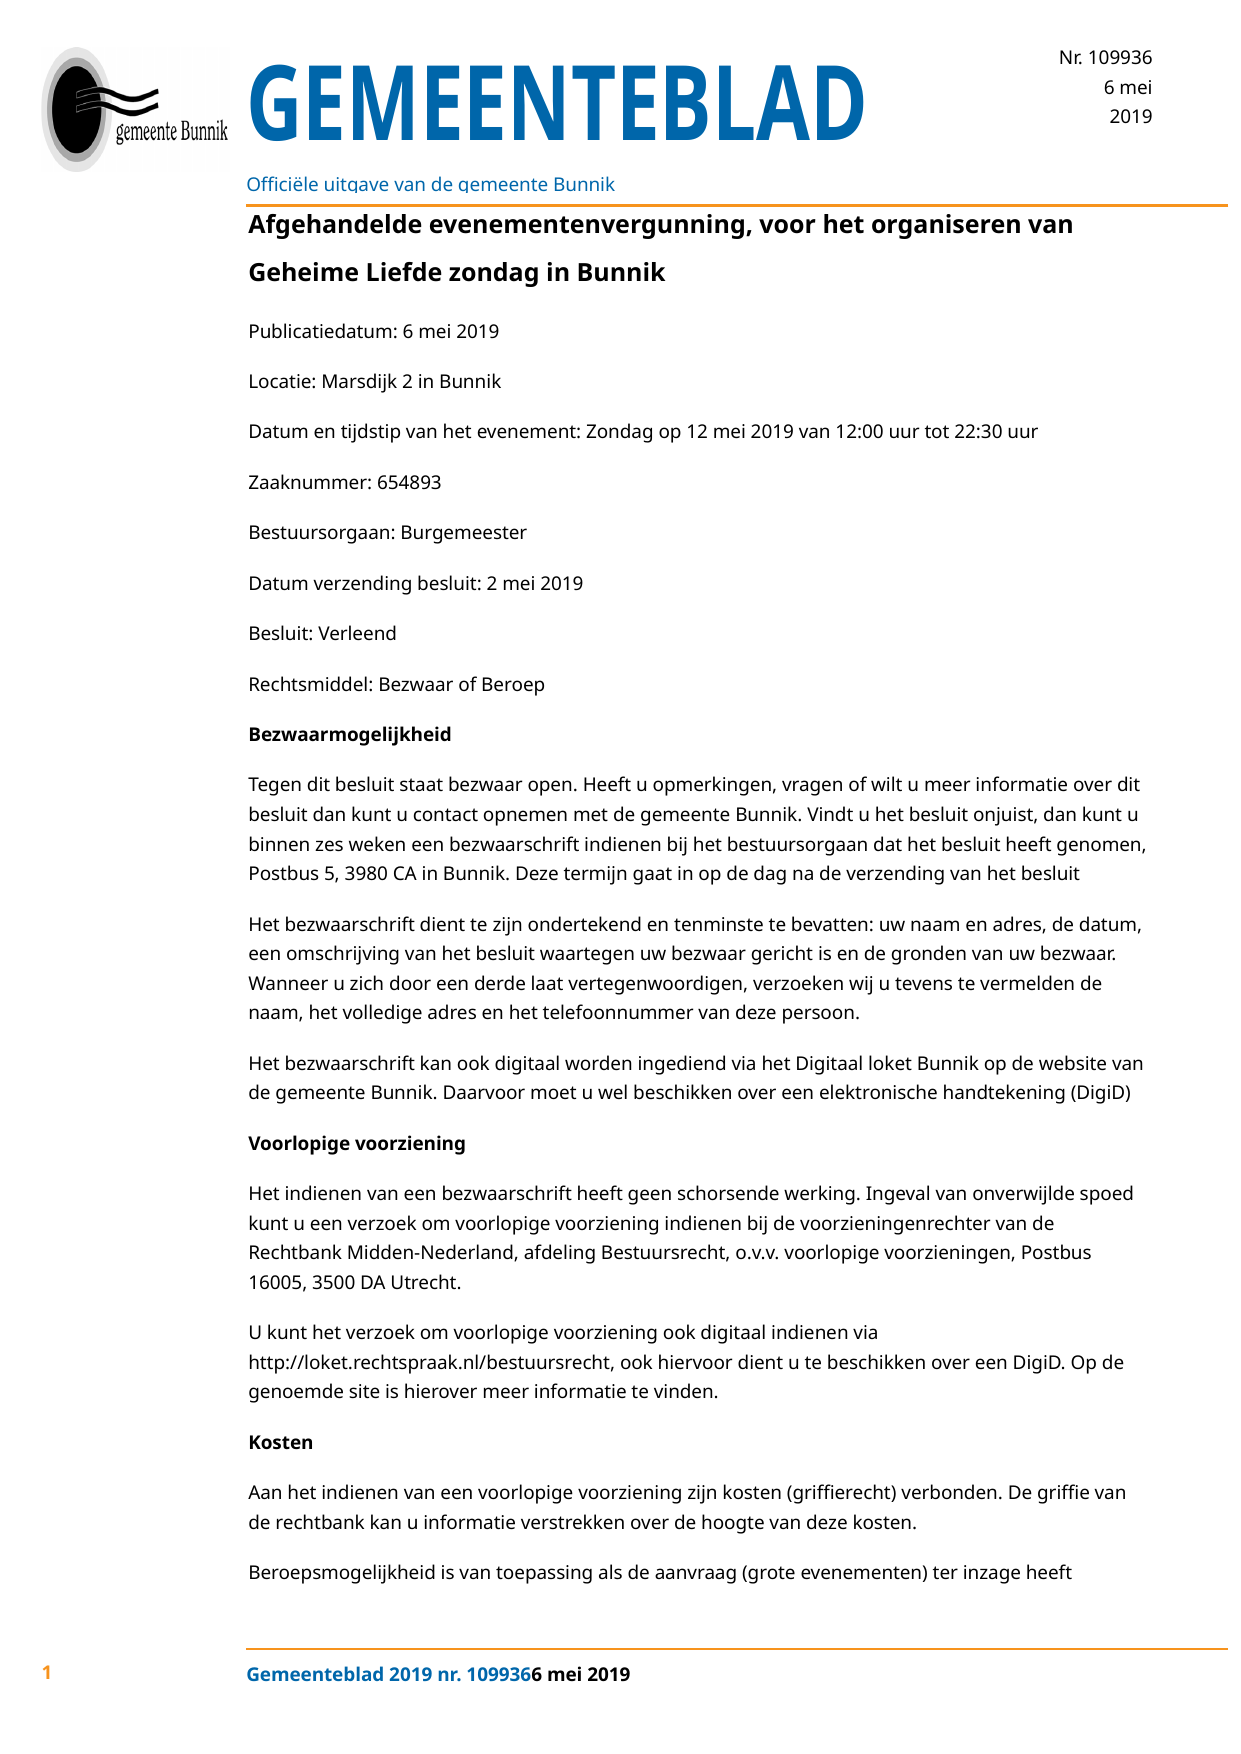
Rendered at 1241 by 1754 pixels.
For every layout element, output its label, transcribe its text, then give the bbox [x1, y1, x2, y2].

text Tegen dit besluit staat bezwaar open. Heeft u opmerkingen, vragen of wilt u meer informatie over dit besluit dan kunt u contact opnemen met de gemeente Bunnik. Vindt u het besluit onjuist, dan kunt u binnen zes weken een bezwaarschrift indienen bij het bestuursorgaan dat het besluit heeft genomen, Postbus 5, 3980 CA in Bunnik. Deze termijn gaat in op de dag na de verzending van het besluit [248, 772, 1152, 886]
text Beroepsmogelijkheid is van toepassing als de aanvraag (grote evenementen) ter inzage heeft [248, 1559, 1152, 1585]
text Datum verzending besluit: 2 mei 2019 [248, 570, 1152, 596]
text Rechtsmiddel: Bezwaar of Beroep [248, 671, 1152, 697]
text Besluit: Verleend [248, 620, 1152, 646]
text Afgehandelde evenementenvergunning, voor het organiseren van Geheime Liefde zondag in Bunnik [248, 207, 1152, 288]
text Kosten [248, 1429, 1152, 1455]
text Het bezwaarschrift dient te zijn ondertekend en tenminste te bevatten: uw naam en adres, de datum, een omschrijving van het besluit waartegen uw bezwaar gericht is en de gronden van uw bezwaar. Wanneer u zich door een derde laat vertegenwoordigen, verzoeken wij u tevens te vermelden de naam, het volledige adres en het telefoonnummer van deze persoon. [248, 911, 1152, 1025]
text Het bezwaarschrift kan ook digitaal worden ingediend via het Digitaal loket Bunnik op de website van de gemeente Bunnik. Daarvoor moet u wel beschikken over een elektronische handtekening (DigiD) [248, 1050, 1152, 1105]
text Aan het indienen van een voorlopige voorziening zijn kosten (griffierecht) verbonden. De griffie van de rechtbank kan u informatie verstrekken over de hoogte van deze kosten. [248, 1479, 1152, 1535]
text Publicatiedatum: 6 mei 2019 [248, 318, 1152, 344]
text Zaaknummer: 654893 [248, 469, 1152, 495]
text Datum en tijdstip van het evenement: Zondag op 12 mei 2019 van 12:00 uur tot 22:30 uur [248, 419, 1152, 444]
text Bestuursorgaan: Burgemeester [248, 519, 1152, 545]
text U kunt het verzoek om voorlopige voorziening ook digitaal indienen via http://loket.rechtspraak.nl/bestuursrecht, ook hiervoor dient u te beschikken over een DigiD. Op de genoemde site is hierover meer informatie te vinden. [248, 1319, 1152, 1404]
text Bezwaarmogelijkheid [248, 721, 1152, 747]
picture [41, 47, 231, 172]
text Voorlopige voorziening [248, 1130, 1152, 1156]
text Locatie: Marsdijk 2 in Bunnik [248, 368, 1152, 394]
text Het indienen van een bezwaarschrift heeft geen schorsende werking. Ingeval van onverwijlde spoed kunt u een verzoek om voorlopige voorziening indienen bij de voorzieningenrechter van de Rechtbank Midden-Nederland, afdeling Bestuursrecht, o.v.v. voorlopige voorzieningen, Postbus 16005, 3500 DA Utrecht. [248, 1180, 1152, 1295]
